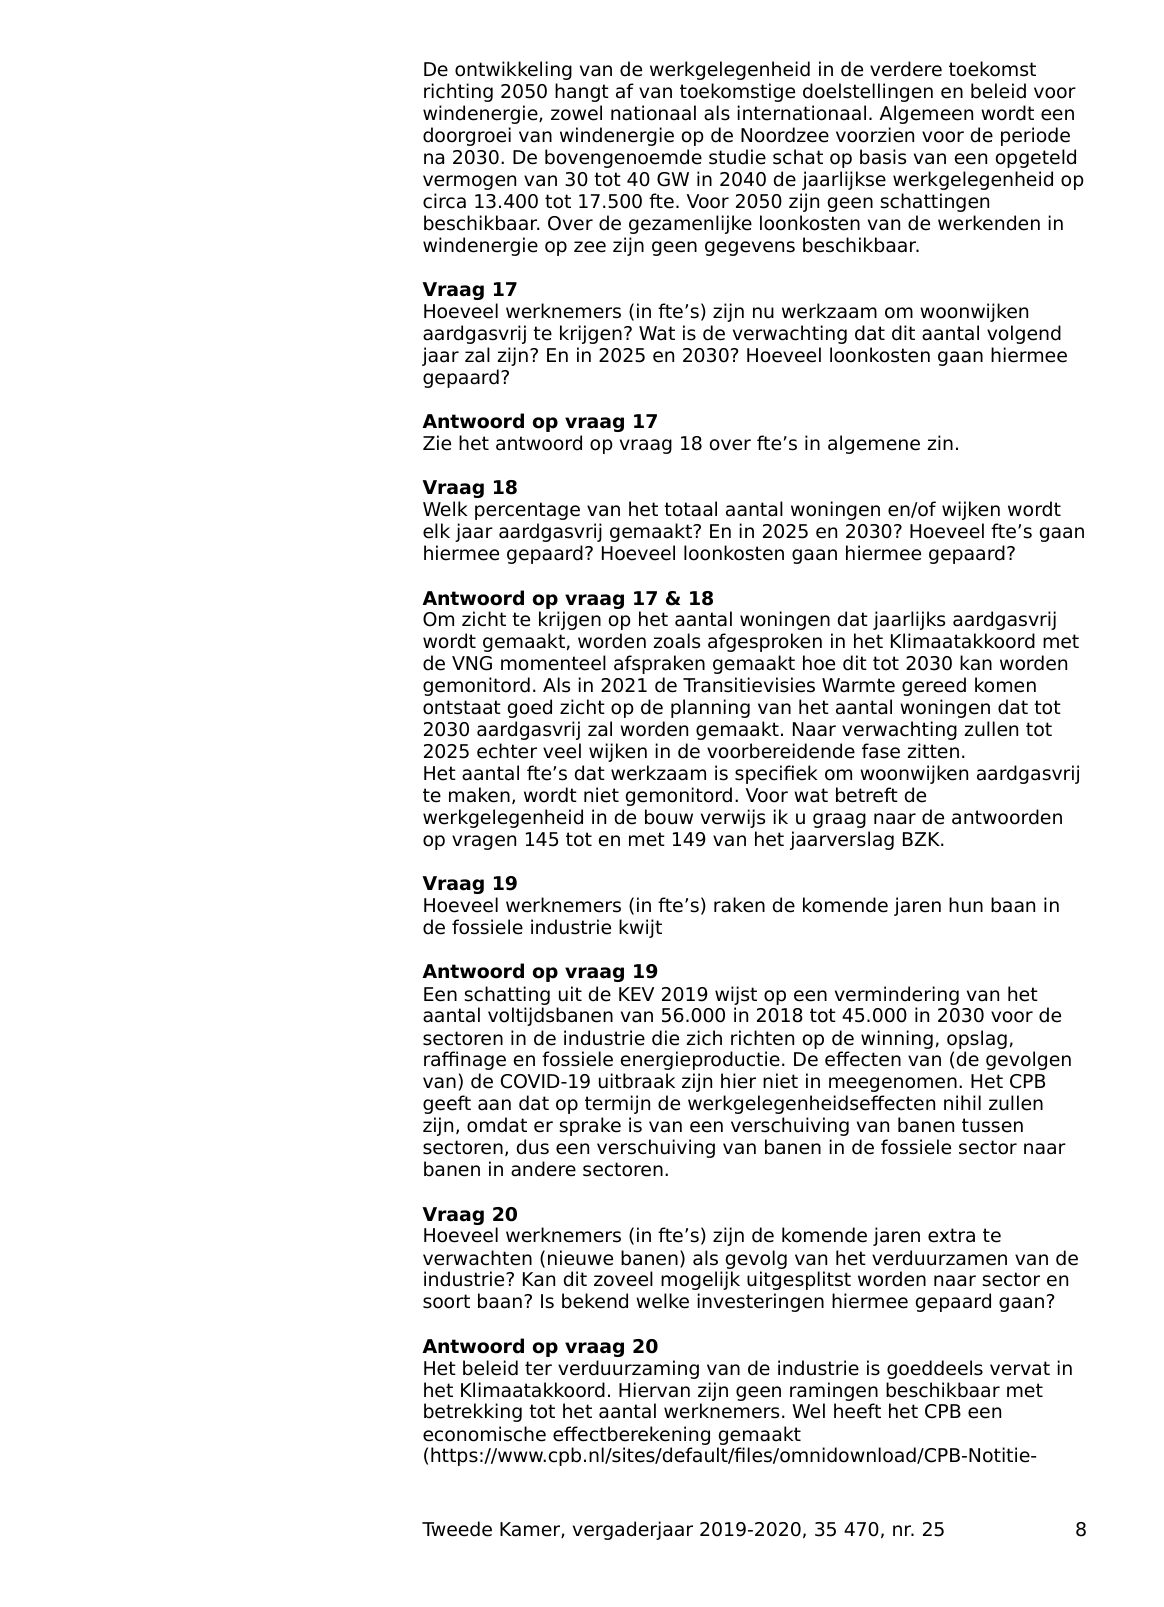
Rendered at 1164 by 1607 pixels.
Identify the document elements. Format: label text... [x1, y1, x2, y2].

text Vraag 17 [422, 279, 1087, 301]
text Om zicht te krijgen op het aantal woningen dat jaarlijks aardgasvrij wordt gemaakt, worden zoals afgesproken in het Klimaatakkoord met de VNG momenteel afspraken gemaakt hoe dit tot 2030 kan worden gemonitord. Als in 2021 de Transitievisies Warmte gereed komen ontstaat goed zicht op de planning van het aantal woningen dat tot 2030 aardgasvrij zal worden gemaakt. Naar verwachting zullen tot 2025 echter veel wijken in de voorbereidende fase zitten. [422, 609, 1087, 763]
text Het beleid ter verduurzaming van de industrie is goeddeels vervat in het Klimaatakkoord. Hiervan zijn geen ramingen beschikbaar met betrekking tot het aantal werknemers. Wel heeft het CPB een economische effectberekening gemaakt (https://www.cpb.nl/sites/default/files/omnidownload/CPB-Notitie- [422, 1357, 1087, 1467]
text Zie het antwoord op vraag 18 over fte’s in algemene zin. [422, 433, 1087, 455]
text Hoeveel werknemers (in fte’s) zijn de komende jaren extra te verwachten (nieuwe banen) als gevolg van het verduurzamen van de industrie? Kan dit zoveel mogelijk uitgesplitst worden naar sector en soort baan? Is bekend welke investeringen hiermee gepaard gaan? [422, 1225, 1087, 1313]
text Antwoord op vraag 19 [422, 961, 1087, 983]
text De ontwikkeling van de werkgelegenheid in de verdere toekomst richting 2050 hangt af van toekomstige doelstellingen en beleid voor windenergie, zowel nationaal als internationaal. Algemeen wordt een doorgroei van windenergie op de Noordzee voorzien voor de periode na 2030. De bovengenoemde studie schat op basis van een opgeteld vermogen van 30 tot 40 GW in 2040 de jaarlijkse werkgelegenheid op circa 13.400 tot 17.500 fte. Voor 2050 zijn geen schattingen beschikbaar. Over de gezamenlijke loonkosten van de werkenden in windenergie op zee zijn geen gegevens beschikbaar. [422, 59, 1087, 257]
text Vraag 18 [422, 477, 1087, 499]
text Antwoord op vraag 17 & 18 [422, 587, 1087, 609]
text Vraag 20 [422, 1203, 1087, 1225]
text Antwoord op vraag 17 [422, 411, 1087, 433]
text Welk percentage van het totaal aantal woningen en/of wijken wordt elk jaar aardgasvrij gemaakt? En in 2025 en 2030? Hoeveel fte’s gaan hiermee gepaard? Hoeveel loonkosten gaan hiermee gepaard? [422, 499, 1087, 565]
text Antwoord op vraag 20 [422, 1336, 1087, 1357]
text Hoeveel werknemers (in fte’s) zijn nu werkzaam om woonwijken aardgasvrij te krijgen? Wat is de verwachting dat dit aantal volgend jaar zal zijn? En in 2025 en 2030? Hoeveel loonkosten gaan hiermee gepaard? [422, 301, 1087, 389]
text Hoeveel werknemers (in fte’s) raken de komende jaren hun baan in de fossiele industrie kwijt [422, 895, 1087, 939]
text Een schatting uit de KEV 2019 wijst op een vermindering van het aantal voltijdsbanen van 56.000 in 2018 tot 45.000 in 2030 voor de sectoren in de industrie die zich richten op de winning, opslag, raffinage en fossiele energieproductie. De effecten van (de gevolgen van) de COVID-19 uitbraak zijn hier niet in meegenomen. Het CPB geeft aan dat op termijn de werkgelegenheidseffecten nihil zullen zijn, omdat er sprake is van een verschuiving van banen tussen sectoren, dus een verschuiving van banen in de fossiele sector naar banen in andere sectoren. [422, 983, 1087, 1181]
text Het aantal fte’s dat werkzaam is specifiek om woonwijken aardgasvrij te maken, wordt niet gemonitord. Voor wat betreft de werkgelegenheid in de bouw verwijs ik u graag naar de antwoorden op vragen 145 tot en met 149 van het jaarverslag BZK. [422, 763, 1087, 851]
text Vraag 19 [422, 873, 1087, 895]
